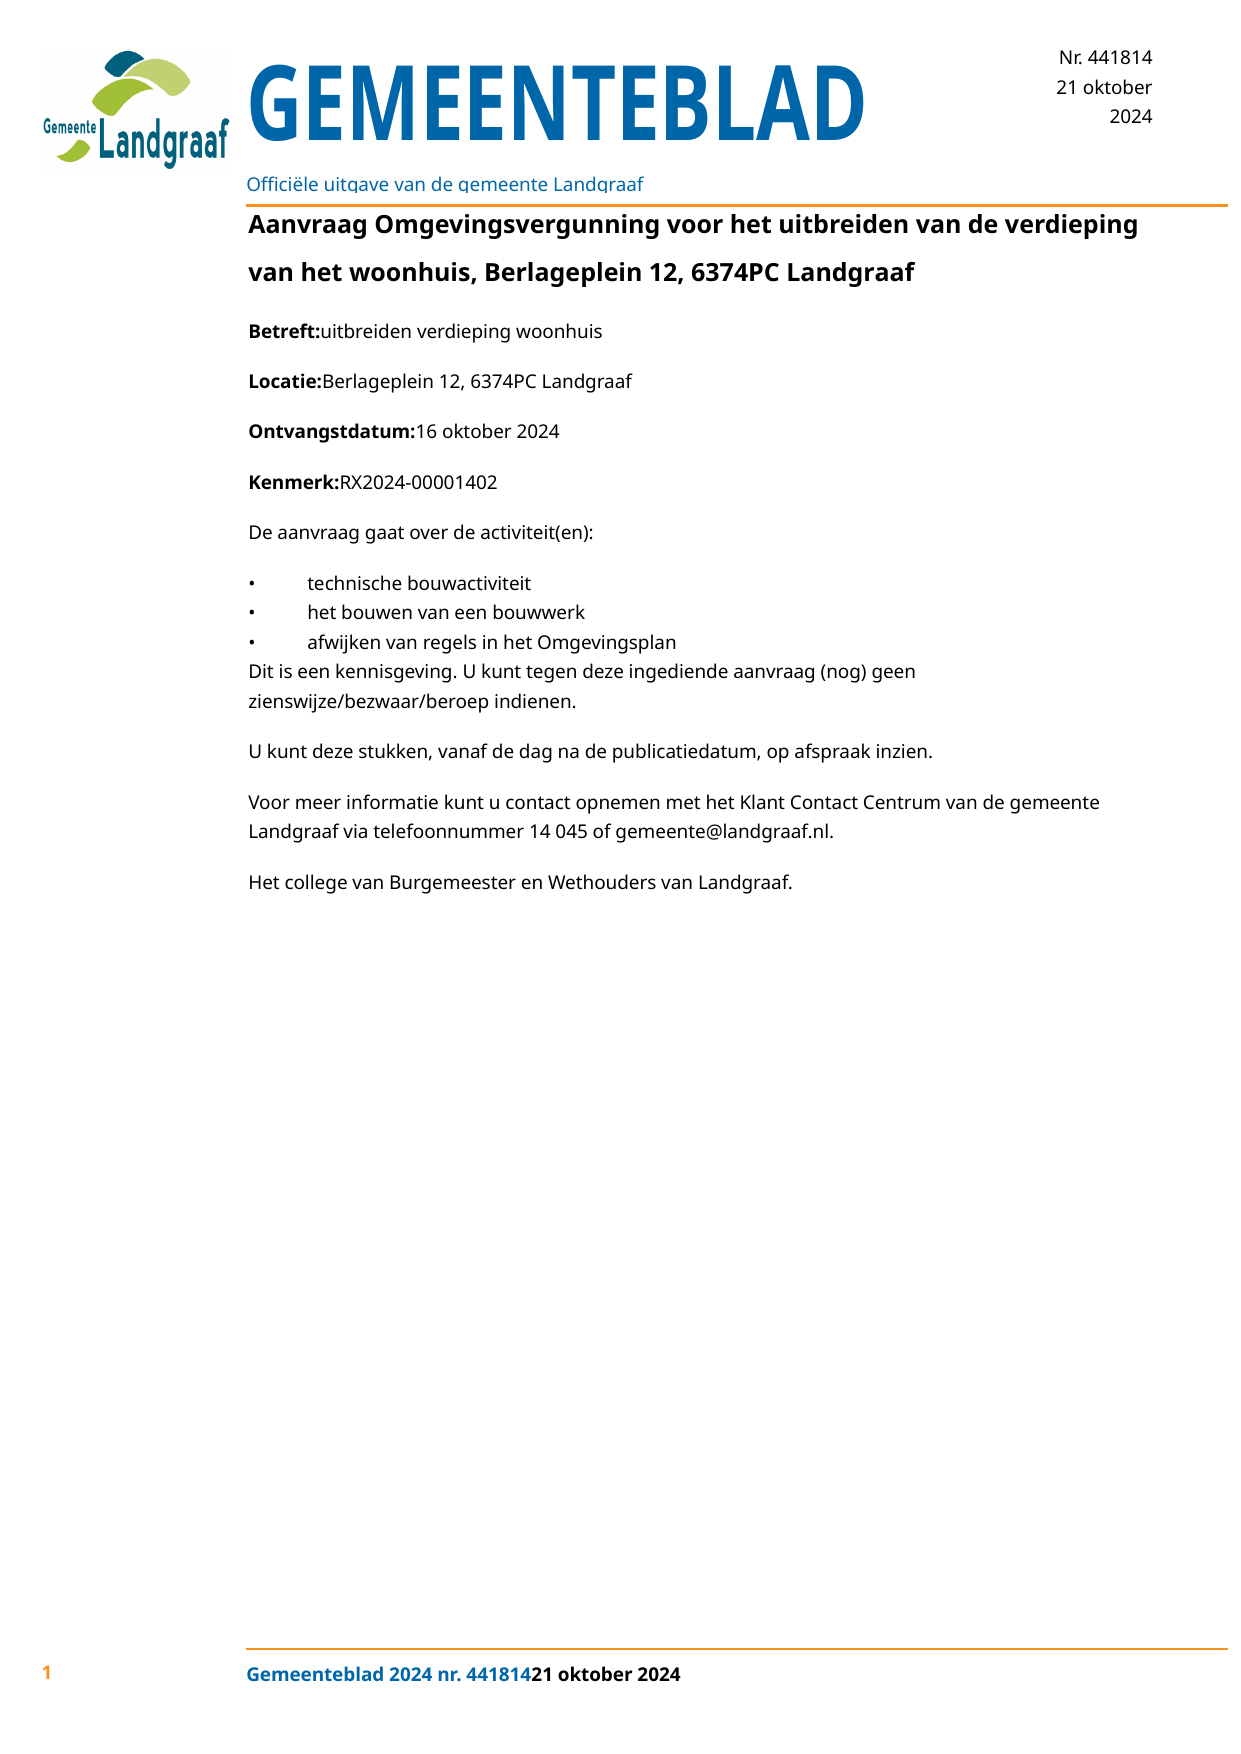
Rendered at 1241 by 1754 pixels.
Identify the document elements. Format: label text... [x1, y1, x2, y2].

text Voor meer informatie kunt u contact opnemen met het Klant Contact Centrum van de gemeente Landgraaf via telefoonnummer 14 045 of gemeente@landgraaf.nl. [248, 789, 1152, 844]
list afwijken van regels in het Omgevingsplan [248, 629, 1152, 655]
text Ontvangstdatum:16 oktober 2024 [248, 419, 1152, 444]
list technische bouwactiviteit [248, 570, 1152, 596]
list het bouwen van een bouwwerk [248, 599, 1152, 625]
text Dit is een kennisgeving. U kunt tegen deze ingediende aanvraag (nog) geen zienswijze/bezwaar/beroep indienen. [248, 659, 1152, 714]
text De aanvraag gaat over de activiteit(en): [248, 519, 1152, 545]
text Het college van Burgemeester en Wethouders van Landgraaf. [248, 869, 1152, 895]
text Betreft:uitbreiden verdieping woonhuis [248, 318, 1152, 344]
picture [41, 47, 231, 172]
text U kunt deze stukken, vanaf de dag na de publicatiedatum, op afspraak inzien. [248, 739, 1152, 764]
text Kenmerk:RX2024-00001402 [248, 469, 1152, 495]
text Locatie:Berlageplein 12, 6374PC Landgraaf [248, 368, 1152, 394]
text Aanvraag Omgevingsvergunning voor het uitbreiden van de verdieping van het woonhuis, Berlageplein 12, 6374PC Landgraaf [248, 207, 1152, 288]
